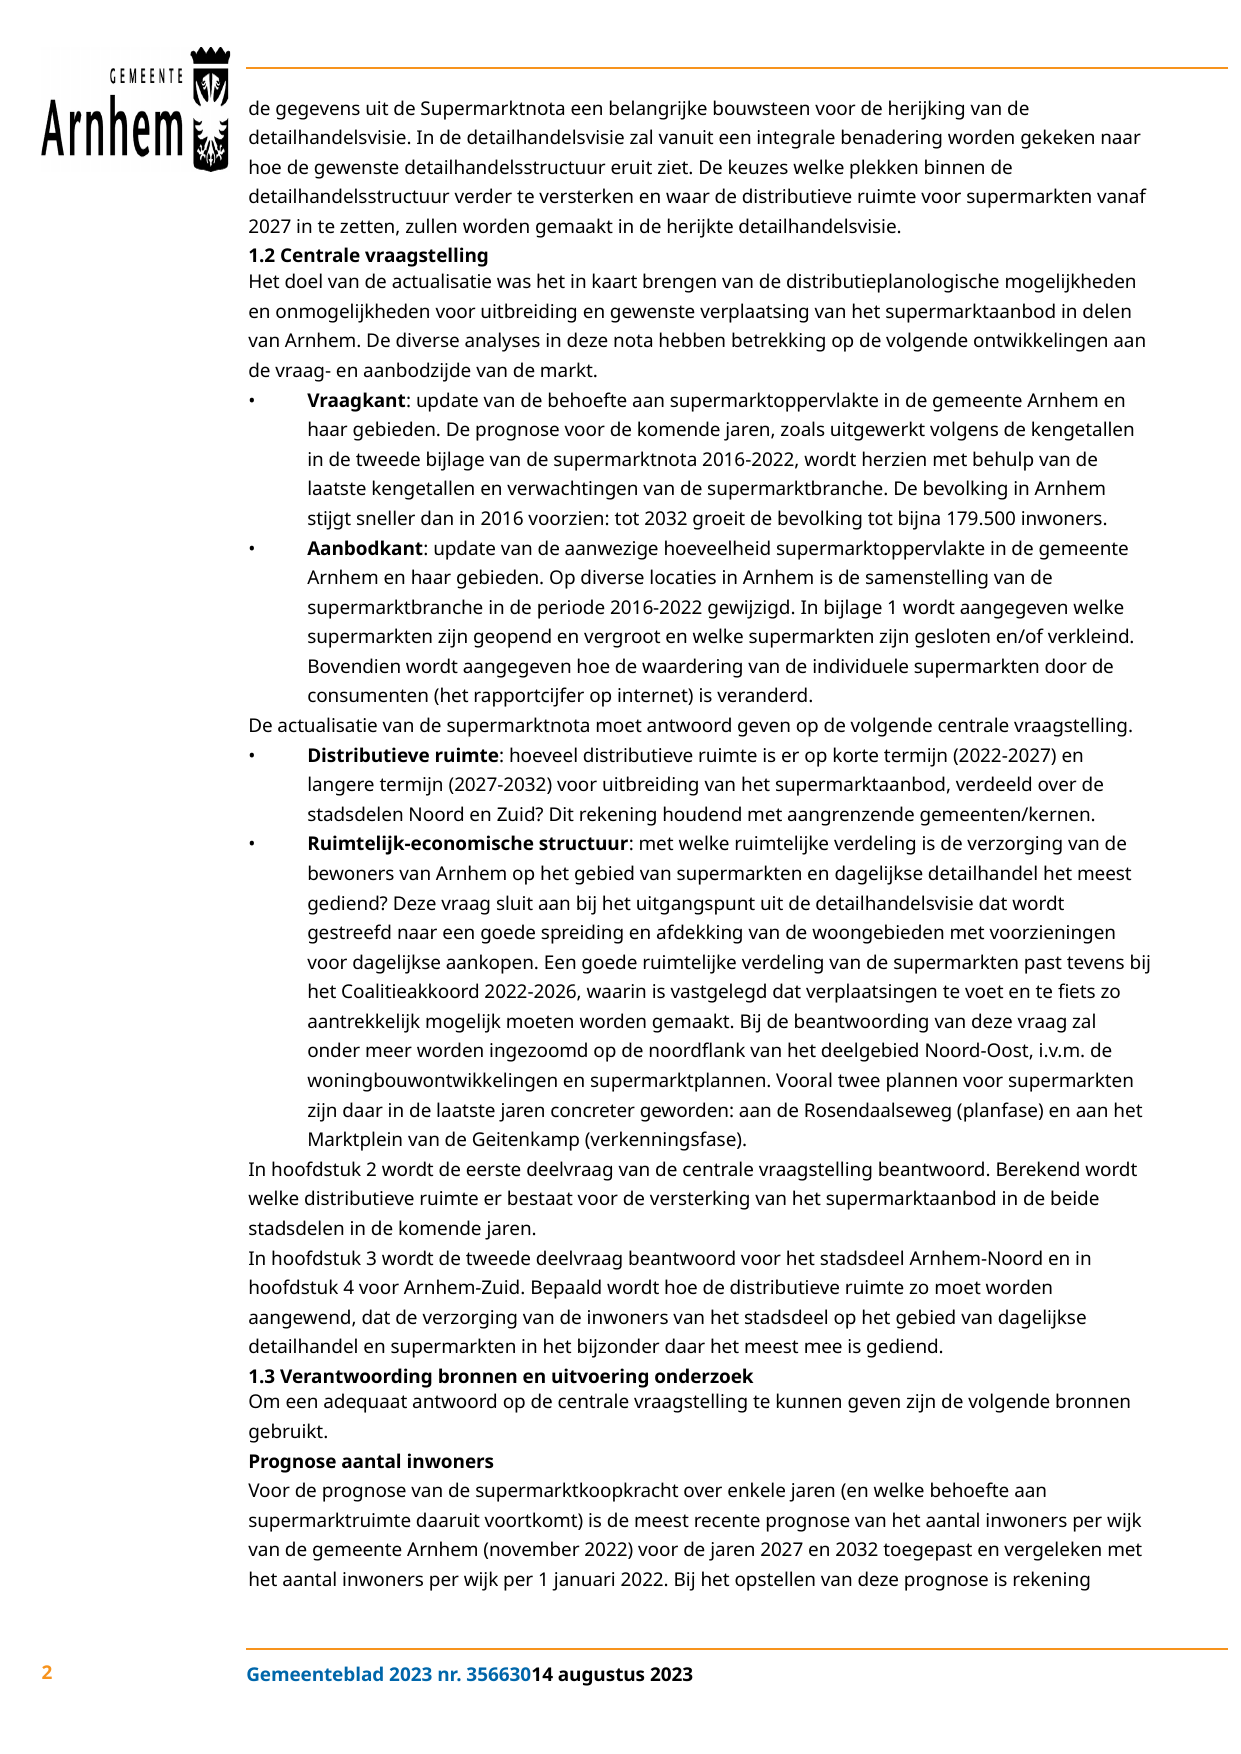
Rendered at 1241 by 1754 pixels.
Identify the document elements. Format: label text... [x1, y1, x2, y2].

text Het doel van de actualisatie was het in kaart brengen van de distributieplanologische mogelijkheden en onmogelijkheden voor uitbreiding en gewenste verplaatsing van het supermarktaanbod in delen van Arnhem. De diverse analyses in deze nota hebben betrekking op de volgende ontwikkelingen aan de vraag- en aanbodzijde van de markt. [248, 268, 1152, 383]
list Distributieve ruimte: hoeveel distributieve ruimte is er op korte termijn (2022-2027) en langere termijn (2027-2032) voor uitbreiding van het supermarktaanbod, verdeeld over de stadsdelen Noord en Zuid? Dit rekening houdend met aangrenzende gemeenten/kernen. [248, 742, 1152, 827]
list Ruimtelijk-economische structuur: met welke ruimtelijke verdeling is de verzorging van de bewoners van Arnhem op het gebied van supermarkten en dagelijkse detailhandel het meest gediend? Deze vraag sluit aan bij het uitgangspunt uit de detailhandelsvisie dat wordt gestreefd naar een goede spreiding en afdekking van de woongebieden met voorzieningen voor dagelijkse aankopen. Een goede ruimtelijke verdeling van de supermarkten past tevens bij het Coalitieakkoord 2022-2026, waarin is vastgelegd dat verplaatsingen te voet en te fiets zo aantrekkelijk mogelijk moeten worden gemaakt. Bij de beantwoording van deze vraag zal onder meer worden ingezoomd op de noordflank van het deelgebied Noord-Oost, i.v.m. de woningbouwontwikkelingen en supermarktplannen. Vooral twee plannen voor supermarkten zijn daar in de laatste jaren concreter geworden: aan de Rosendaalseweg (planfase) en aan het Marktplein van de Geitenkamp (verkenningsfase). [248, 831, 1152, 1152]
text Om een adequaat antwoord op de centrale vraagstelling te kunnen geven zijn de volgende bronnen gebruikt. [248, 1389, 1152, 1444]
text In hoofdstuk 2 wordt de eerste deelvraag van de centrale vraagstelling beantwoord. Berekend wordt welke distributieve ruimte er bestaat voor de versterking van het supermarktaanbod in de beide stadsdelen in de komende jaren. [248, 1156, 1152, 1241]
picture [41, 47, 231, 172]
list Vraagkant: update van de behoefte aan supermarktoppervlakte in de gemeente Arnhem en haar gebieden. De prognose voor de komende jaren, zoals uitgewerkt volgens de kengetallen in de tweede bijlage van de supermarktnota 2016-2022, wordt herzien met behulp van de laatste kengetallen en verwachtingen van de supermarktbranche. De bevolking in Arnhem stijgt sneller dan in 2016 voorzien: tot 2032 groeit de bevolking tot bijna 179.500 inwoners. [248, 387, 1152, 531]
text de gegevens uit de Supermarktnota een belangrijke bouwsteen voor de herijking van de detailhandelsvisie. In de detailhandelsvisie zal vanuit een integrale benadering worden gekeken naar hoe de gewenste detailhandelsstructuur eruit ziet. De keuzes welke plekken binnen de detailhandelsstructuur verder te versterken en waar de distributieve ruimte voor supermarkten vanaf 2027 in te zetten, zullen worden gemaakt in de herijkte detailhandelsvisie. [248, 95, 1152, 239]
text De actualisatie van de supermarktnota moet antwoord geven op de volgende centrale vraagstelling. [248, 712, 1152, 738]
list Aanbodkant: update van de aanwezige hoeveelheid supermarktoppervlakte in de gemeente Arnhem en haar gebieden. Op diverse locaties in Arnhem is de samenstelling van de supermarktbranche in de periode 2016-2022 gewijzigd. In bijlage 1 wordt aangegeven welke supermarkten zijn geopend en vergroot en welke supermarkten zijn gesloten en/of verkleind. Bovendien wordt aangegeven hoe de waardering van de individuele supermarkten door de consumenten (het rapportcijfer op internet) is veranderd. [248, 535, 1152, 708]
text 1.3 Verantwoording bronnen en uitvoering onderzoek [248, 1363, 1152, 1389]
text Prognose aantal inwoners [248, 1448, 1152, 1474]
text In hoofdstuk 3 wordt de tweede deelvraag beantwoord voor het stadsdeel Arnhem-Noord en in hoofdstuk 4 voor Arnhem-Zuid. Bepaald wordt hoe de distributieve ruimte zo moet worden aangewend, dat de verzorging van de inwoners van het stadsdeel op het gebied van dagelijkse detailhandel en supermarkten in het bijzonder daar het meest mee is gediend. [248, 1245, 1152, 1359]
text Voor de prognose van de supermarktkoopkracht over enkele jaren (en welke behoefte aan supermarktruimte daaruit voortkomt) is de meest recente prognose van het aantal inwoners per wijk van de gemeente Arnhem (november 2022) voor de jaren 2027 en 2032 toegepast en vergeleken met het aantal inwoners per wijk per 1 januari 2022. Bij het opstellen van deze prognose is rekening [248, 1477, 1152, 1592]
text 1.2 Centrale vraagstelling [248, 243, 1152, 268]
